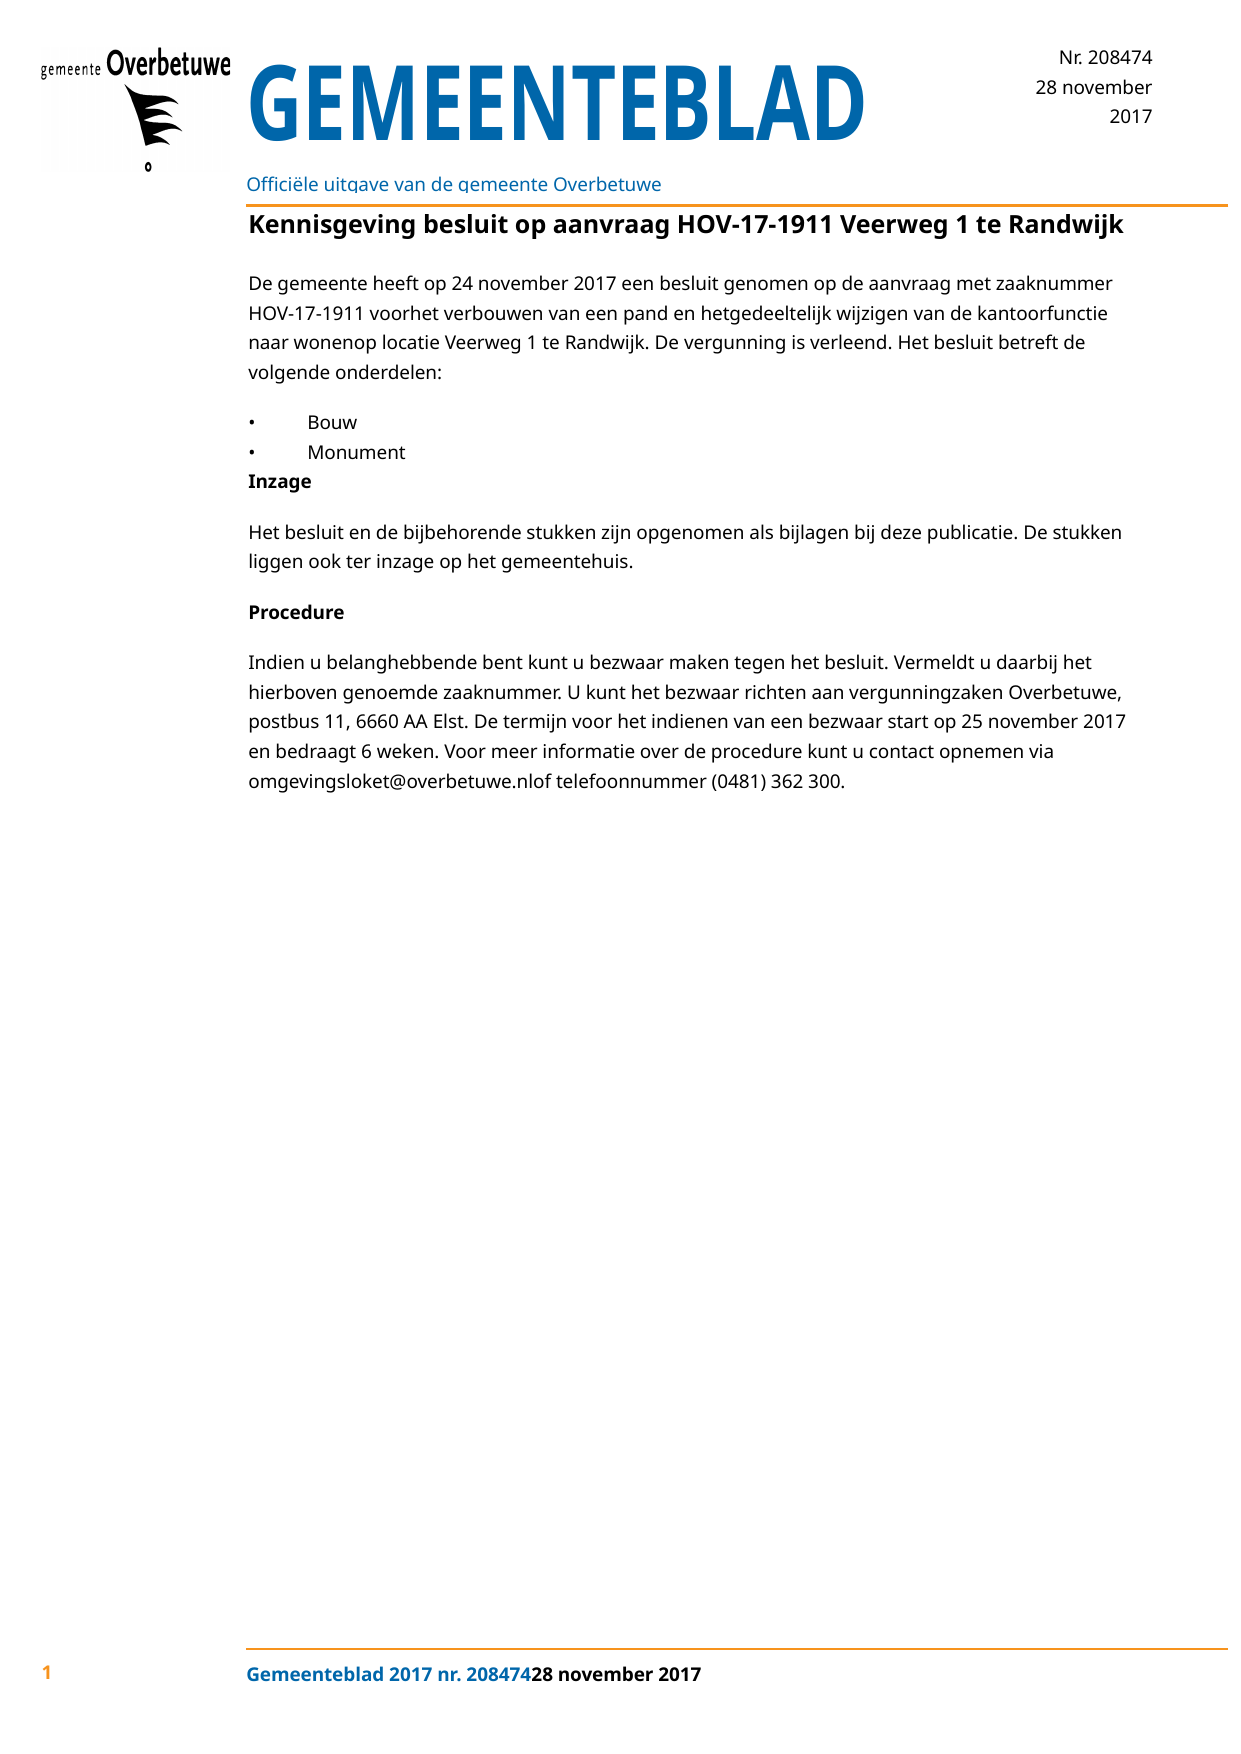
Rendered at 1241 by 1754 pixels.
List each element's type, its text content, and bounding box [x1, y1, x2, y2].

text Indien u belanghebbende bent kunt u bezwaar maken tegen het besluit. Vermeldt u daarbij het hierboven genoemde zaaknummer. U kunt het bezwaar richten aan vergunningzaken Overbetuwe, postbus 11, 6660 AA Elst. De termijn voor het indienen van een bezwaar start op 25 november 2017 en bedraagt 6 weken. Voor meer informatie over de procedure kunt u contact opnemen via omgevingsloket@overbetuwe.nlof telefoonnummer (0481) 362 300. [248, 649, 1152, 793]
text Procedure [248, 599, 1152, 625]
list Bouw [248, 409, 1152, 435]
list Monument [248, 439, 1152, 465]
picture [41, 47, 231, 172]
text Inzage [248, 469, 1152, 494]
text Kennisgeving besluit op aanvraag HOV-17-1911 Veerweg 1 te Randwijk [248, 207, 1152, 241]
text De gemeente heeft op 24 november 2017 een besluit genomen op de aanvraag met zaaknummer HOV-17-1911 voorhet verbouwen van een pand en hetgedeeltelijk wijzigen van de kantoorfunctie naar wonenop locatie Veerweg 1 te Randwijk. De vergunning is verleend. Het besluit betreft de volgende onderdelen: [248, 270, 1152, 385]
text Het besluit en de bijbehorende stukken zijn opgenomen als bijlagen bij deze publicatie. De stukken liggen ook ter inzage op het gemeentehuis. [248, 519, 1152, 574]
